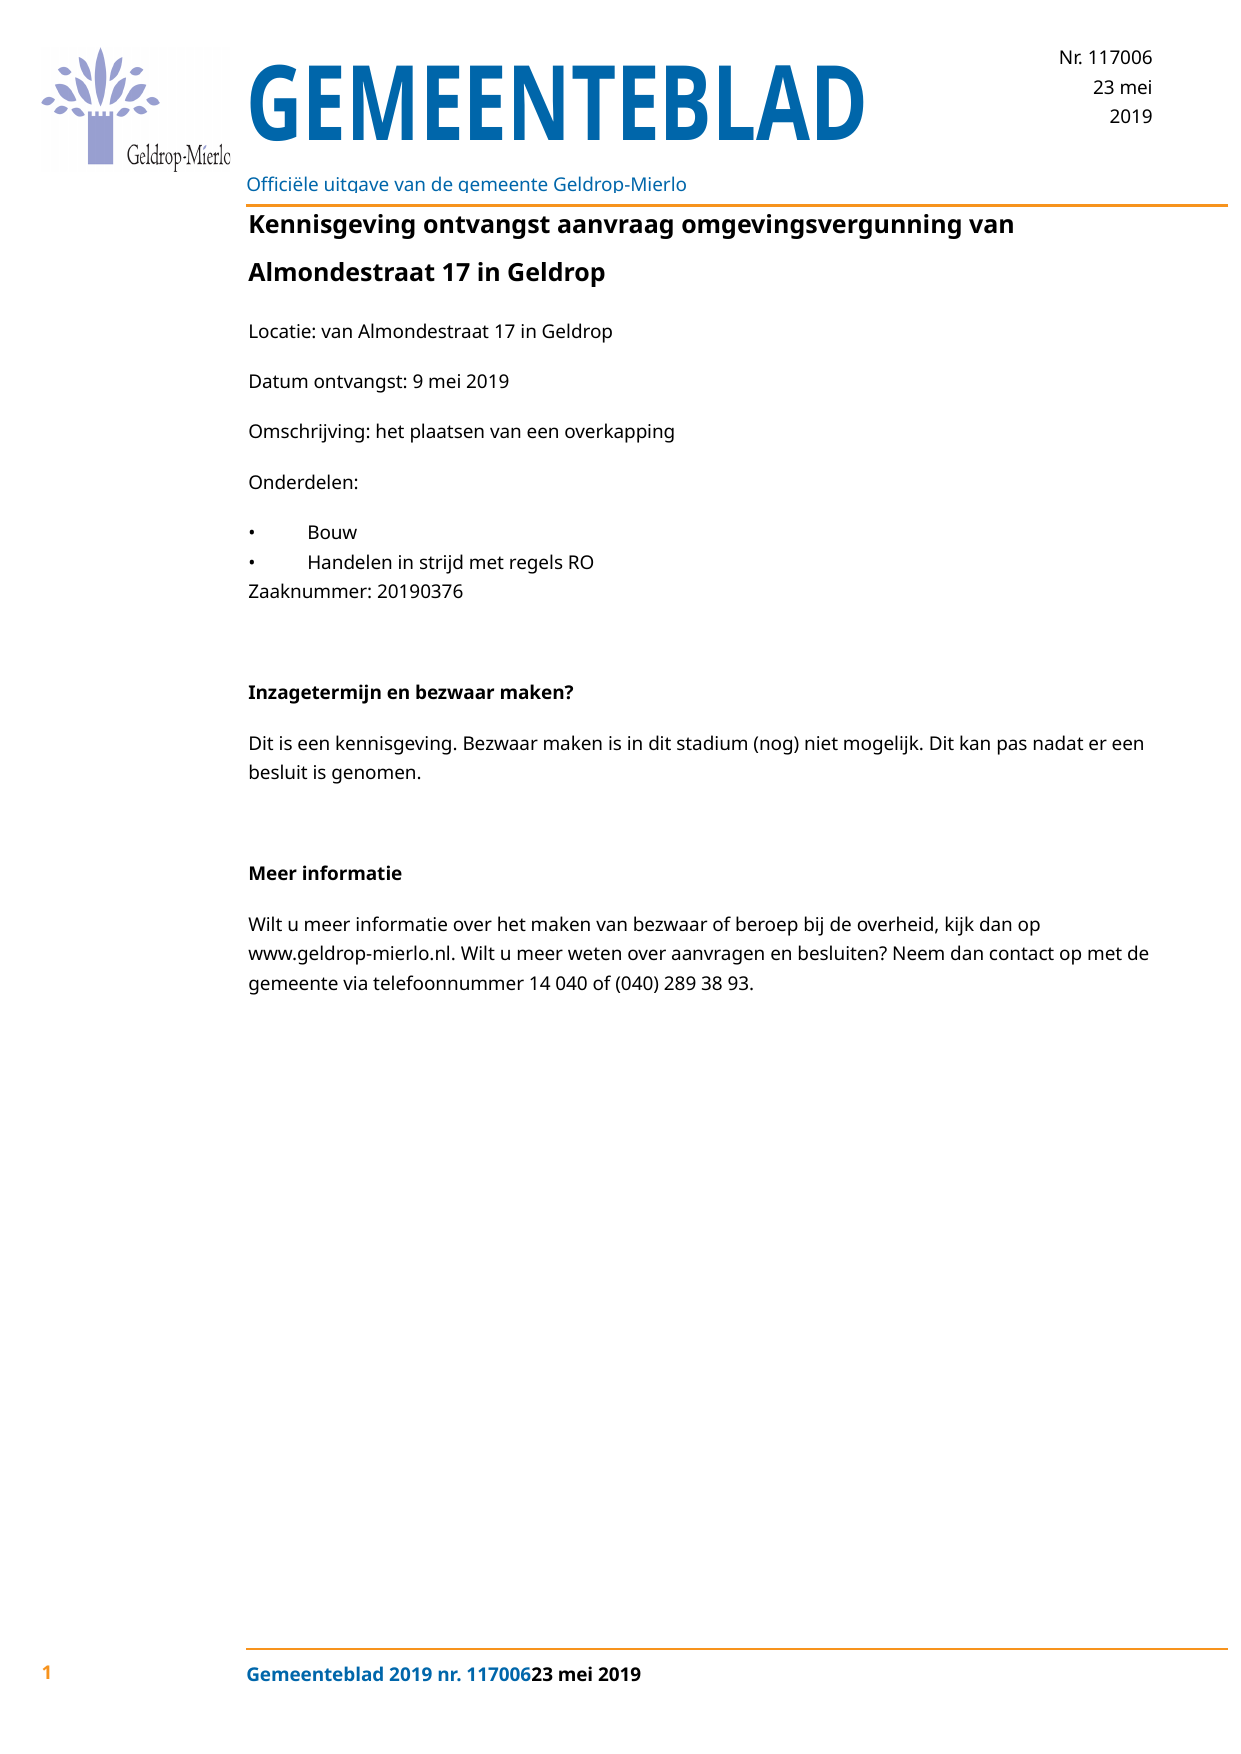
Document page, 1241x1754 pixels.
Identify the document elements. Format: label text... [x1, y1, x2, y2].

text Kennisgeving ontvangst aanvraag omgevingsvergunning van Almondestraat 17 in Geldrop [248, 207, 1152, 288]
text Inzagetermijn en bezwaar maken? [248, 679, 1152, 705]
text Datum ontvangst: 9 mei 2019 [248, 368, 1152, 394]
text Onderdelen: [248, 469, 1152, 495]
text Dit is een kennisgeving. Bezwaar maken is in dit stadium (nog) niet mogelijk. Dit kan pas nadat er een besluit is genomen. [248, 730, 1152, 785]
text Meer informatie [248, 860, 1152, 886]
list Handelen in strijd met regels RO [248, 549, 1152, 575]
list Bouw [248, 519, 1152, 545]
text Omschrijving: het plaatsen van een overkapping [248, 419, 1152, 444]
text Zaaknummer: 20190376 [248, 579, 1152, 604]
text Wilt u meer informatie over het maken van bezwaar of beroep bij de overheid, kijk dan op www.geldrop-mierlo.nl. Wilt u meer weten over aanvragen en besluiten? Neem dan contact op met de gemeente via telefoonnummer 14 040 of (040) 289 38 93. [248, 911, 1152, 996]
picture [41, 47, 231, 172]
text Locatie: van Almondestraat 17 in Geldrop [248, 318, 1152, 344]
